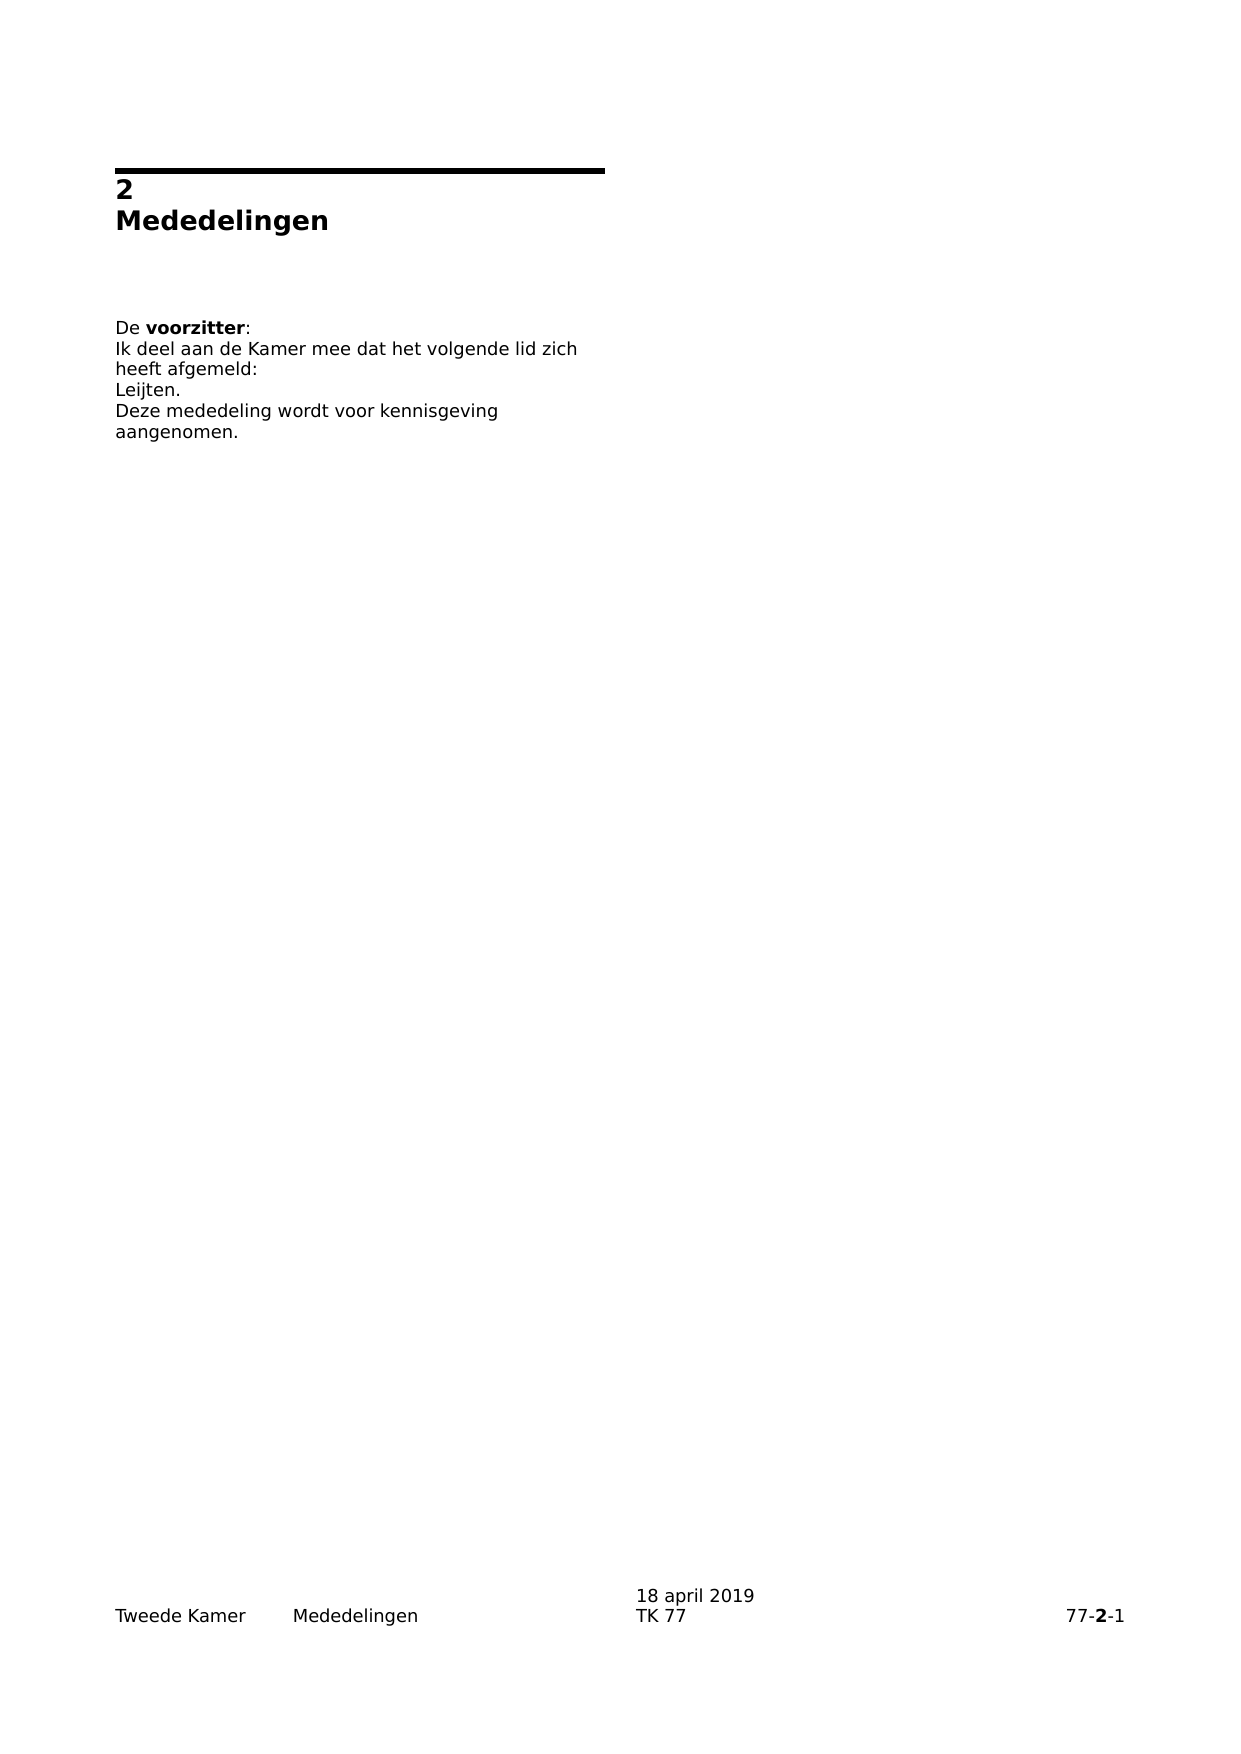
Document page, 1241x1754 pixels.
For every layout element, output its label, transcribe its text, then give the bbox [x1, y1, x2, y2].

text Leijten. [115, 380, 605, 401]
text Ik deel aan de Kamer mee dat het volgende lid zich heeft afgemeld: [115, 338, 605, 380]
title 2 Mededelingen [115, 174, 605, 237]
text De voorzitter: [115, 318, 605, 338]
text Deze mededeling wordt voor kennisgeving aangenomen. [115, 401, 605, 442]
